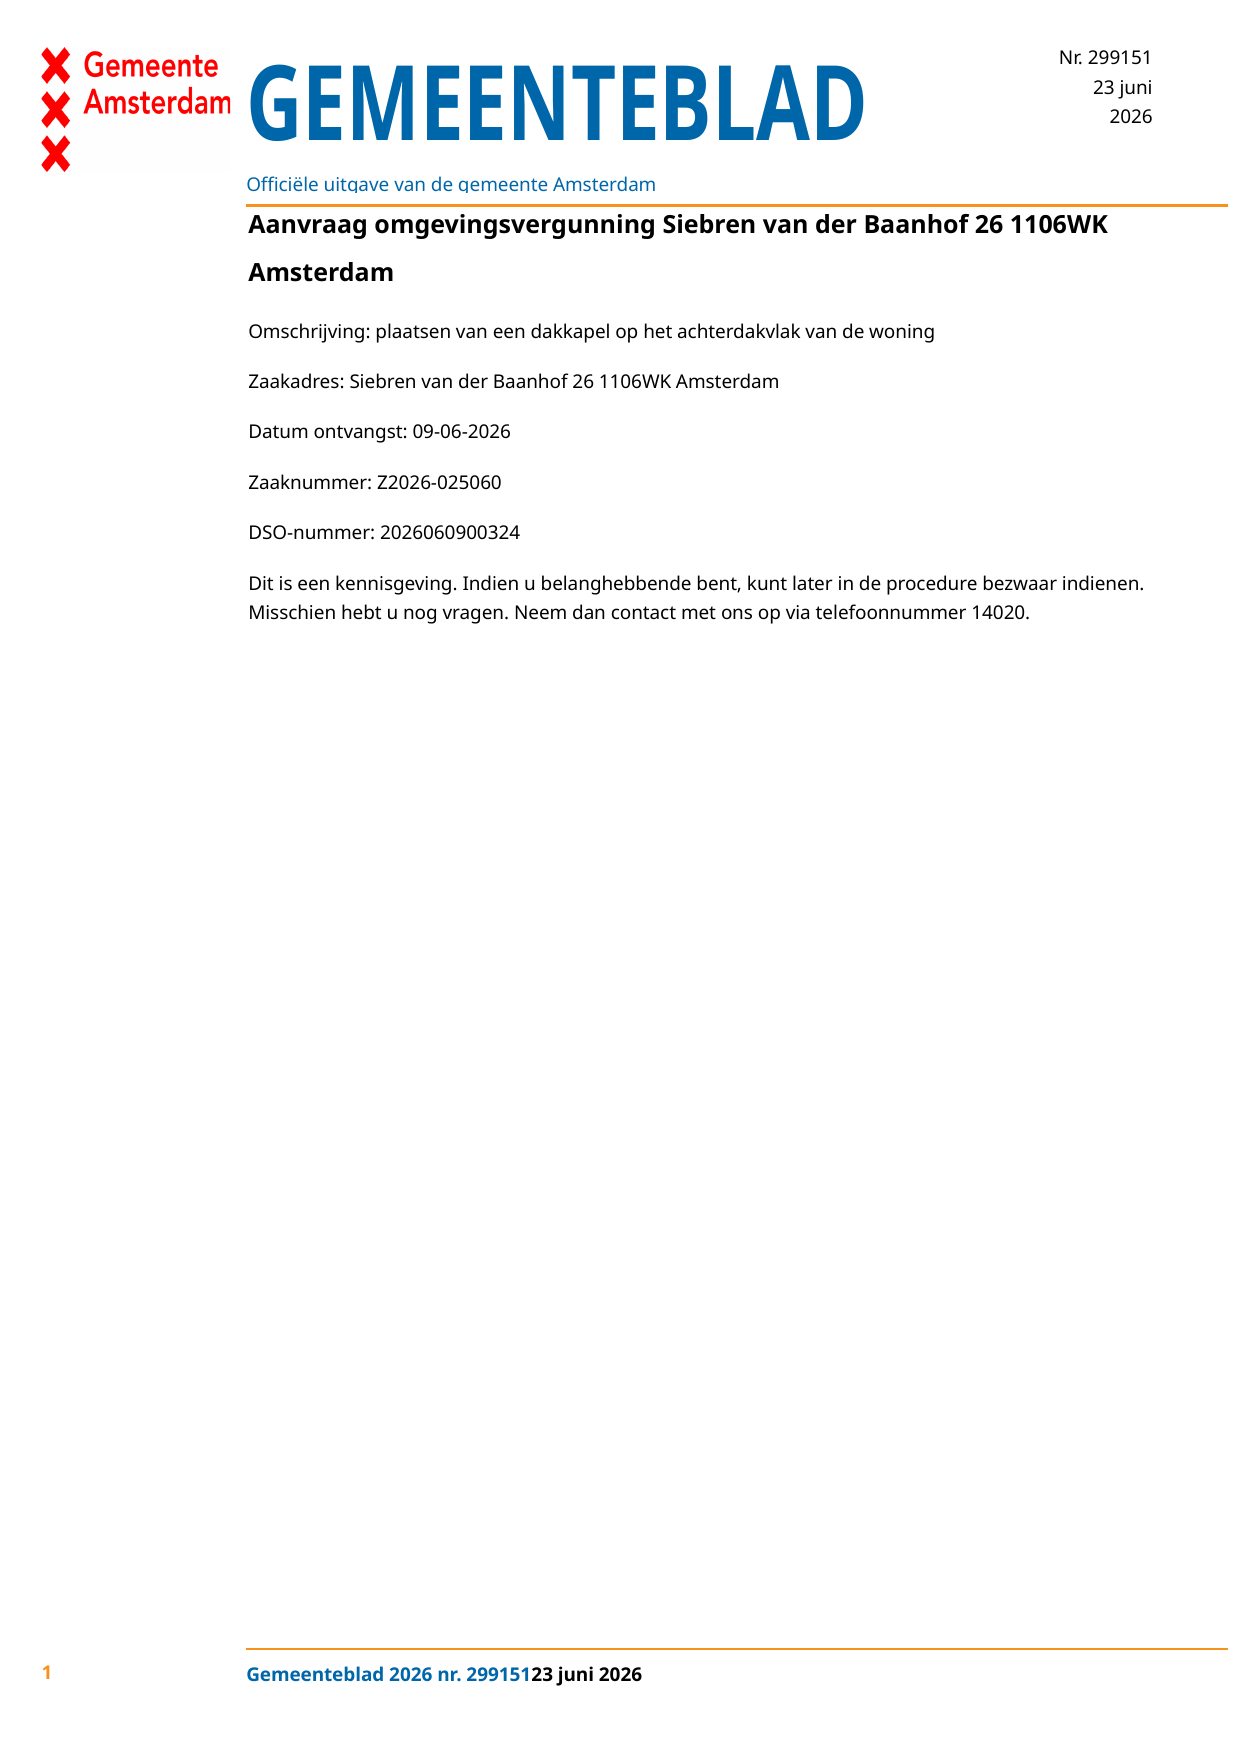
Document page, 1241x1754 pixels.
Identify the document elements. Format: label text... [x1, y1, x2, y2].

text Omschrijving: plaatsen van een dakkapel op het achterdakvlak van de woning [248, 318, 1152, 344]
picture [41, 47, 231, 172]
text Zaakadres: Siebren van der Baanhof 26 1106WK Amsterdam [248, 368, 1152, 394]
text Datum ontvangst: 09-06-2026 [248, 419, 1152, 444]
text Zaaknummer: Z2026-025060 [248, 469, 1152, 495]
text DSO-nummer: 2026060900324 [248, 519, 1152, 545]
text Dit is een kennisgeving. Indien u belanghebbende bent, kunt later in de procedure bezwaar indienen. Misschien hebt u nog vragen. Neem dan contact met ons op via telefoonnummer 14020. [248, 570, 1152, 625]
text Aanvraag omgevingsvergunning Siebren van der Baanhof 26 1106WK Amsterdam [248, 207, 1152, 288]
